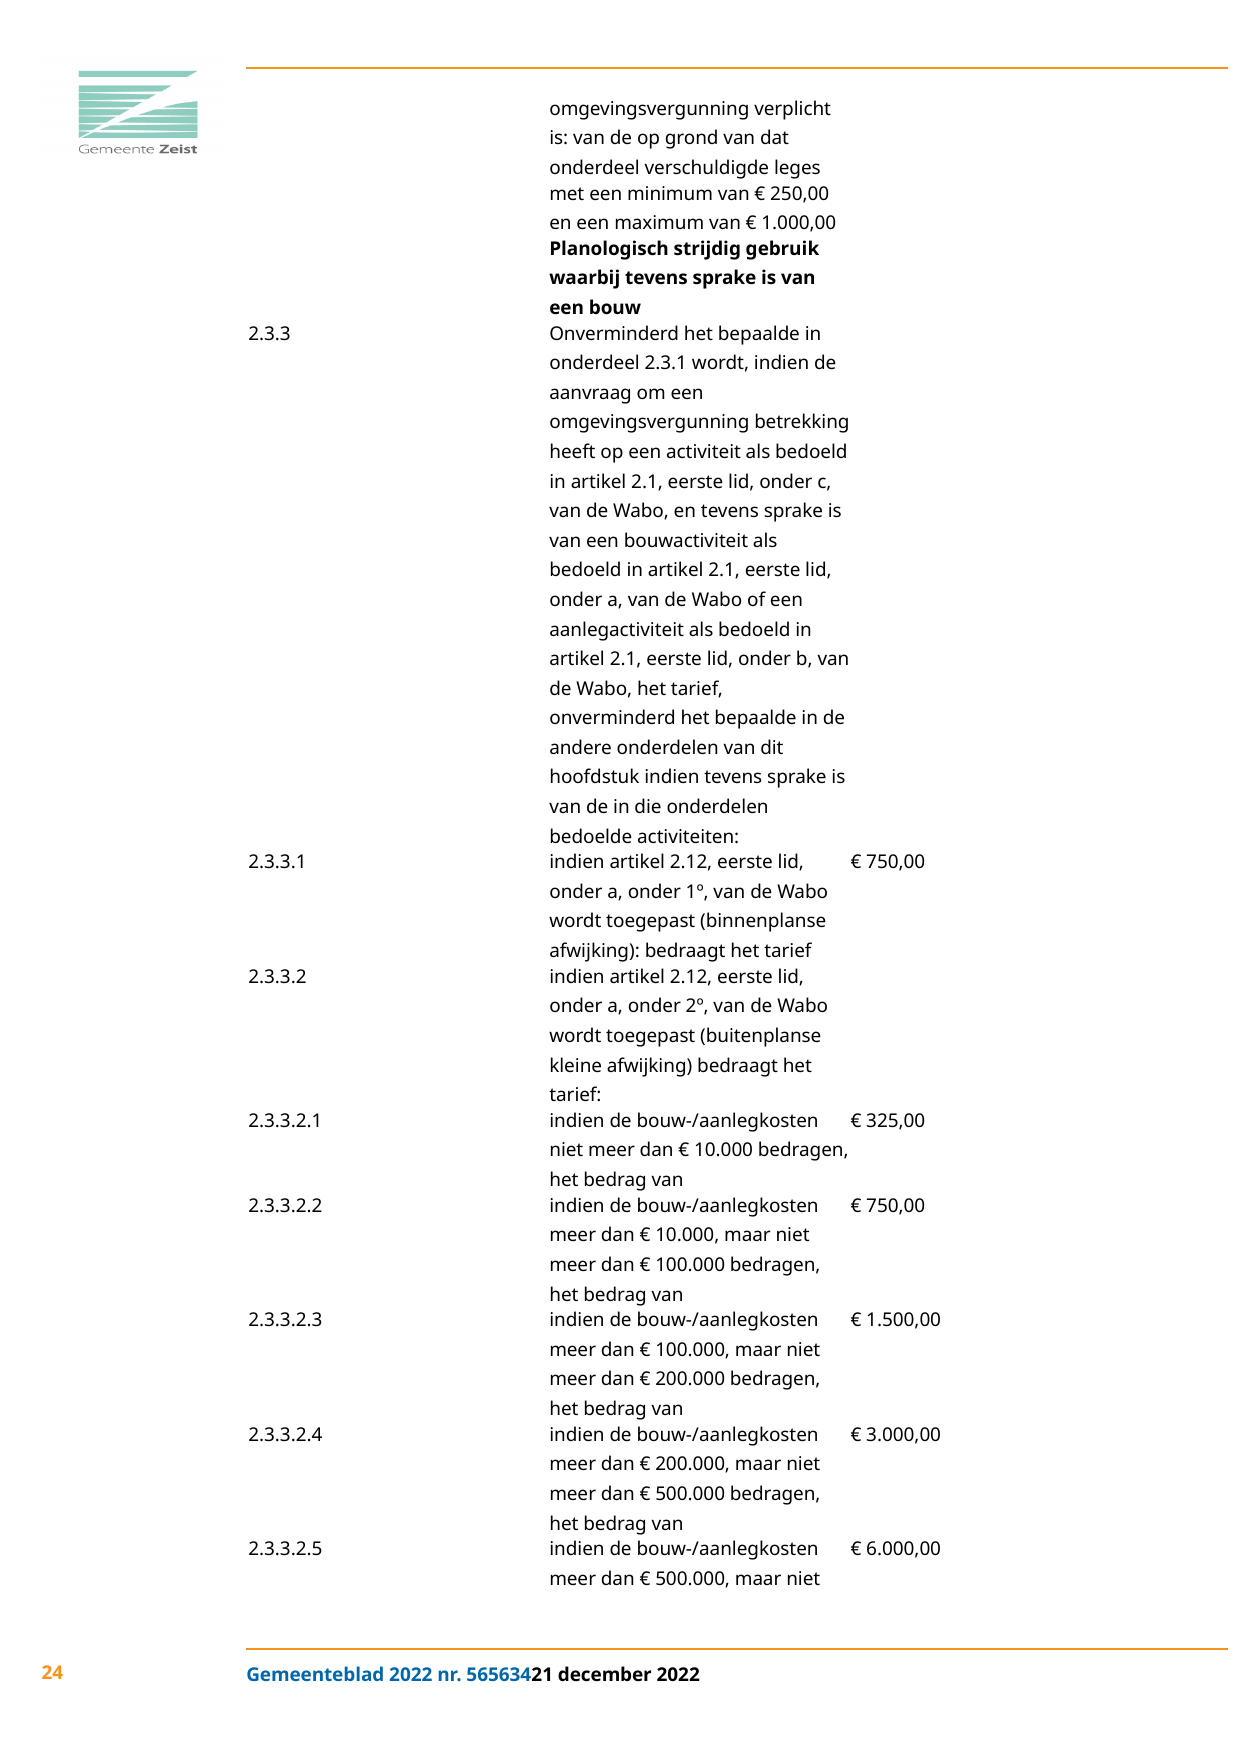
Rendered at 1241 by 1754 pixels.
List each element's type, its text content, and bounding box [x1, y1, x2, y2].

table_cell € 750,00 [850, 1192, 1152, 1306]
table_cell Planologisch strijdig gebruik waarbij tevens sprake is van een bouw [549, 235, 850, 320]
table_cell 2.3.3.2 [248, 963, 549, 1107]
table_cell [850, 320, 1152, 848]
table_cell [248, 180, 549, 235]
table_cell met een minimum van € 250,00 en een maximum van € 1.000,00 [549, 180, 850, 235]
table_cell [248, 95, 549, 180]
table_cell € 3.000,00 [850, 1421, 1152, 1535]
table_cell indien de bouw-/aanlegkosten meer dan € 10.000, maar niet meer dan € 100.000 bedragen, het bedrag van [549, 1192, 850, 1306]
table_cell 2.3.3.2.3 [248, 1306, 549, 1421]
table_cell € 1.500,00 [850, 1306, 1152, 1421]
table_cell indien de bouw-/aanlegkosten niet meer dan € 10.000 bedragen, het bedrag van [549, 1107, 850, 1192]
table_cell [850, 95, 1152, 180]
table_cell € 750,00 [850, 849, 1152, 963]
table_cell indien de bouw-/aanlegkosten meer dan € 100.000, maar niet meer dan € 200.000 bedragen, het bedrag van [549, 1306, 850, 1421]
table_cell [850, 235, 1152, 320]
table_cell [248, 235, 549, 320]
table_cell € 325,00 [850, 1107, 1152, 1192]
table_cell indien artikel 2.12, eerste lid, onder a, onder 2º, van de Wabo wordt toegepast (buitenplanse kleine afwijking) bedraagt het tarief: [549, 963, 850, 1107]
table_cell € 6.000,00 [850, 1535, 1152, 1591]
table_cell indien de bouw-/aanlegkosten meer dan € 500.000, maar niet [549, 1535, 850, 1591]
table_cell Onverminderd het bepaalde in onderdeel 2.3.1 wordt, indien de aanvraag om een omgevingsvergunning betrekking heeft op een activiteit als bedoeld in artikel 2.1, eerste lid, onder c, van de Wabo, en tevens sprake is van een bouwactiviteit als bedoeld in artikel 2.1, eerste lid, onder a, van de Wabo of een aanlegactiviteit als bedoeld in artikel 2.1, eerste lid, onder b, van de Wabo, het tarief, onverminderd het bepaalde in de andere onderdelen van dit hoofdstuk indien tevens sprake is van de in die onderdelen bedoelde activiteiten: [549, 320, 850, 848]
table_cell omgevingsvergunning verplicht is: van de op grond van dat onderdeel verschuldigde leges [549, 95, 850, 180]
table_cell 2.3.3.2.4 [248, 1421, 549, 1535]
table_cell indien artikel 2.12, eerste lid, onder a, onder 1º, van de Wabo wordt toegepast (binnenplanse afwijking): bedraagt het tarief [549, 849, 850, 963]
table_cell 2.3.3.1 [248, 849, 549, 963]
table_cell [850, 180, 1152, 235]
table_cell 2.3.3.2.5 [248, 1535, 549, 1591]
table_cell indien de bouw-/aanlegkosten meer dan € 200.000, maar niet meer dan € 500.000 bedragen, het bedrag van [549, 1421, 850, 1535]
table_cell 2.3.3 [248, 320, 549, 848]
table_cell [850, 963, 1152, 1107]
picture [41, 47, 231, 172]
table_cell 2.3.3.2.1 [248, 1107, 549, 1192]
table_cell 2.3.3.2.2 [248, 1192, 549, 1306]
